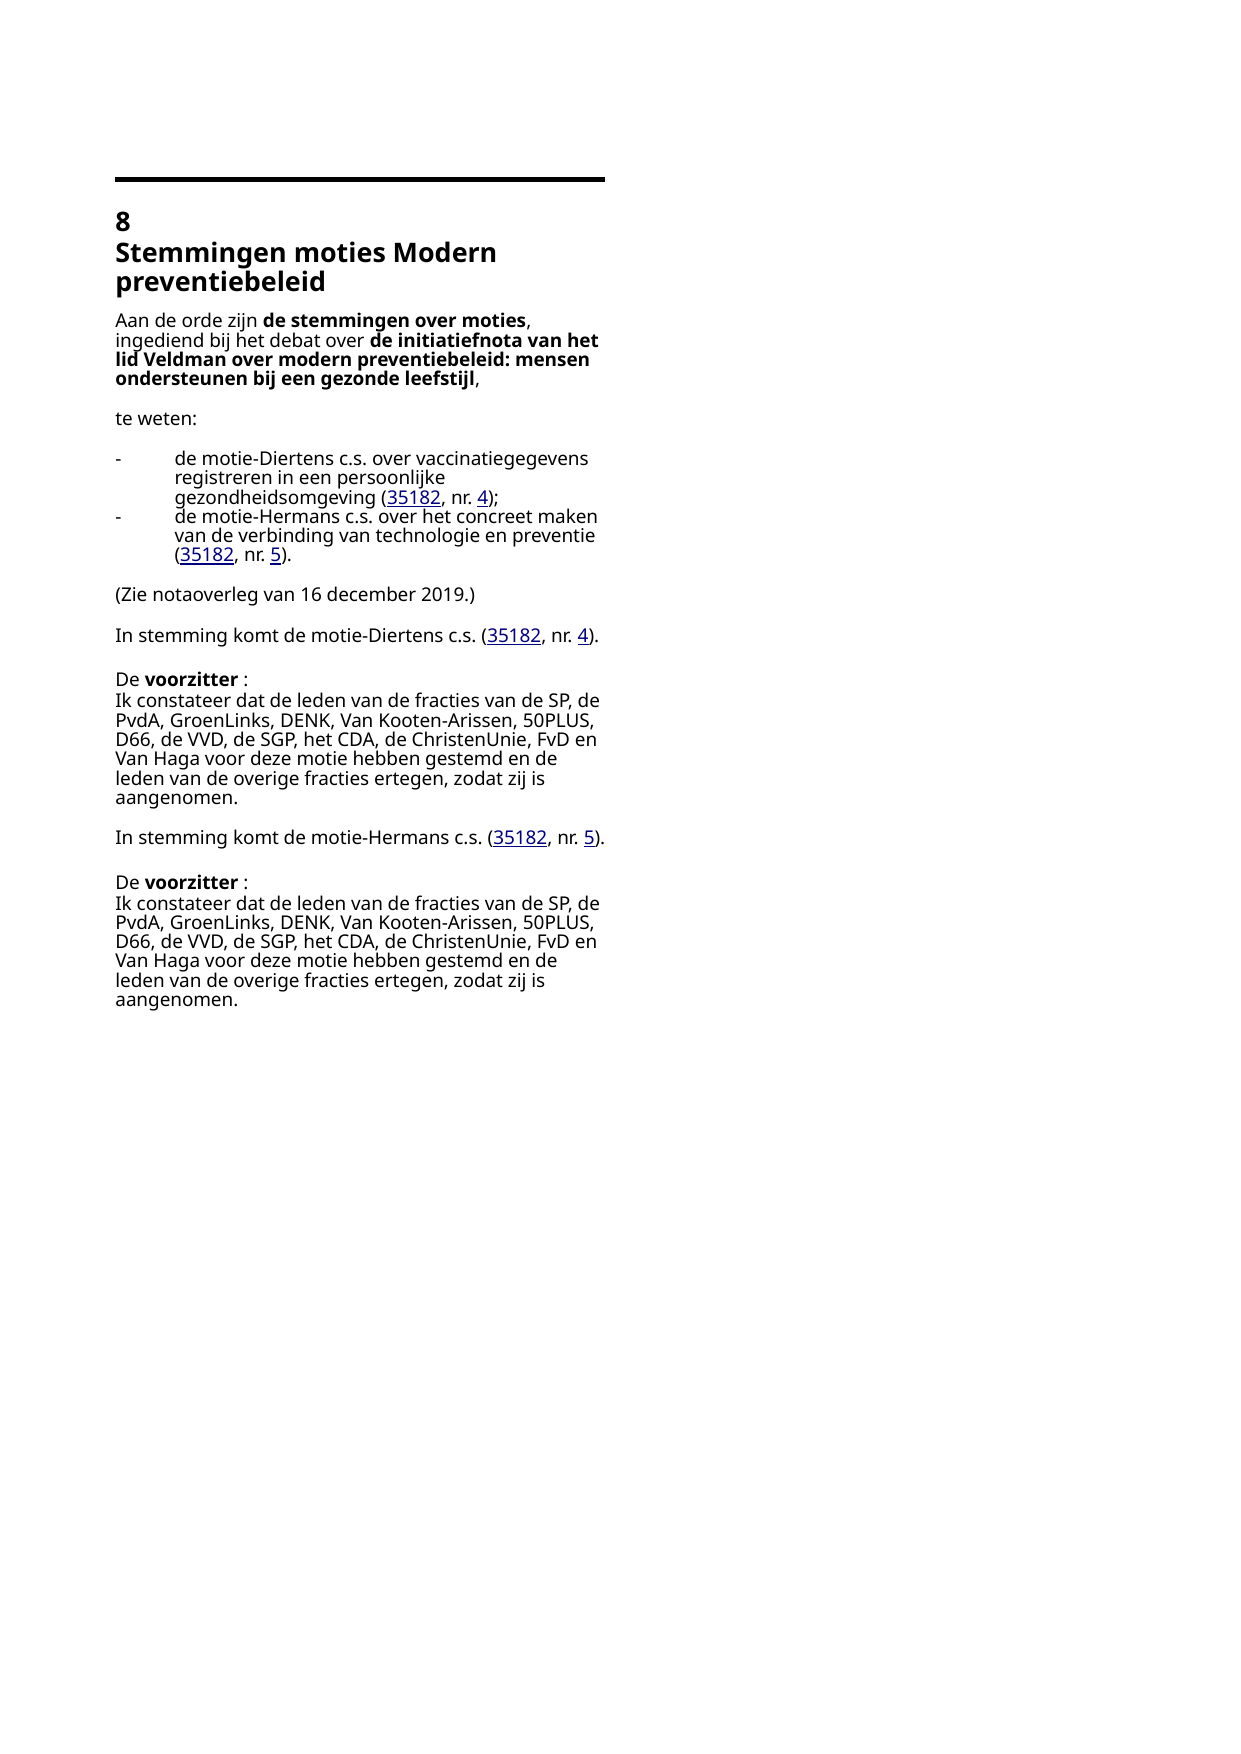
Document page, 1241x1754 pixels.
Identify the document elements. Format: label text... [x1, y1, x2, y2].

text De voorzitter : [115, 667, 605, 692]
text 8 [115, 203, 605, 239]
text (Zie notaoverleg van 16 december 2019.) [115, 586, 605, 606]
text De voorzitter : [115, 869, 605, 895]
text Stemmingen moties Modern preventiebeleid [115, 239, 605, 312]
text Ik constateer dat de leden van de fracties van de SP, de PvdA, GroenLinks, DENK, Van Kooten-Arissen, 50PLUS, D66, de VVD, de SGP, het CDA, de ChristenUnie, FvD en Van Haga voor deze motie hebben gestemd en de leden van de overige fracties ertegen, zodat zij is aangenomen. [115, 692, 605, 808]
text Ik constateer dat de leden van de fracties van de SP, de PvdA, GroenLinks, DENK, Van Kooten-Arissen, 50PLUS, D66, de VVD, de SGP, het CDA, de ChristenUnie, FvD en Van Haga voor deze motie hebben gestemd en de leden van de overige fracties ertegen, zodat zij is aangenomen. [115, 895, 605, 1010]
list de motie-Hermans c.s. over het concreet maken van de verbinding van technologie en preventie (35182, nr. 5). [115, 508, 605, 566]
text Aan de orde zijn de stemmingen over moties, ingediend bij het debat over de initiatiefnota van het lid Veldman over modern preventiebeleid: mensen ondersteunen bij een gezonde leefstijl, [115, 312, 605, 389]
text In stemming komt de motie-Diertens c.s. (35182, nr. 4). [115, 627, 605, 646]
list de motie-Diertens c.s. over vaccinatiegegevens registreren in een persoonlijke gezondheidsomgeving (35182, nr. 4); [115, 450, 605, 508]
text te weten: [115, 410, 605, 429]
text In stemming komt de motie-Hermans c.s. (35182, nr. 5). [115, 829, 605, 848]
